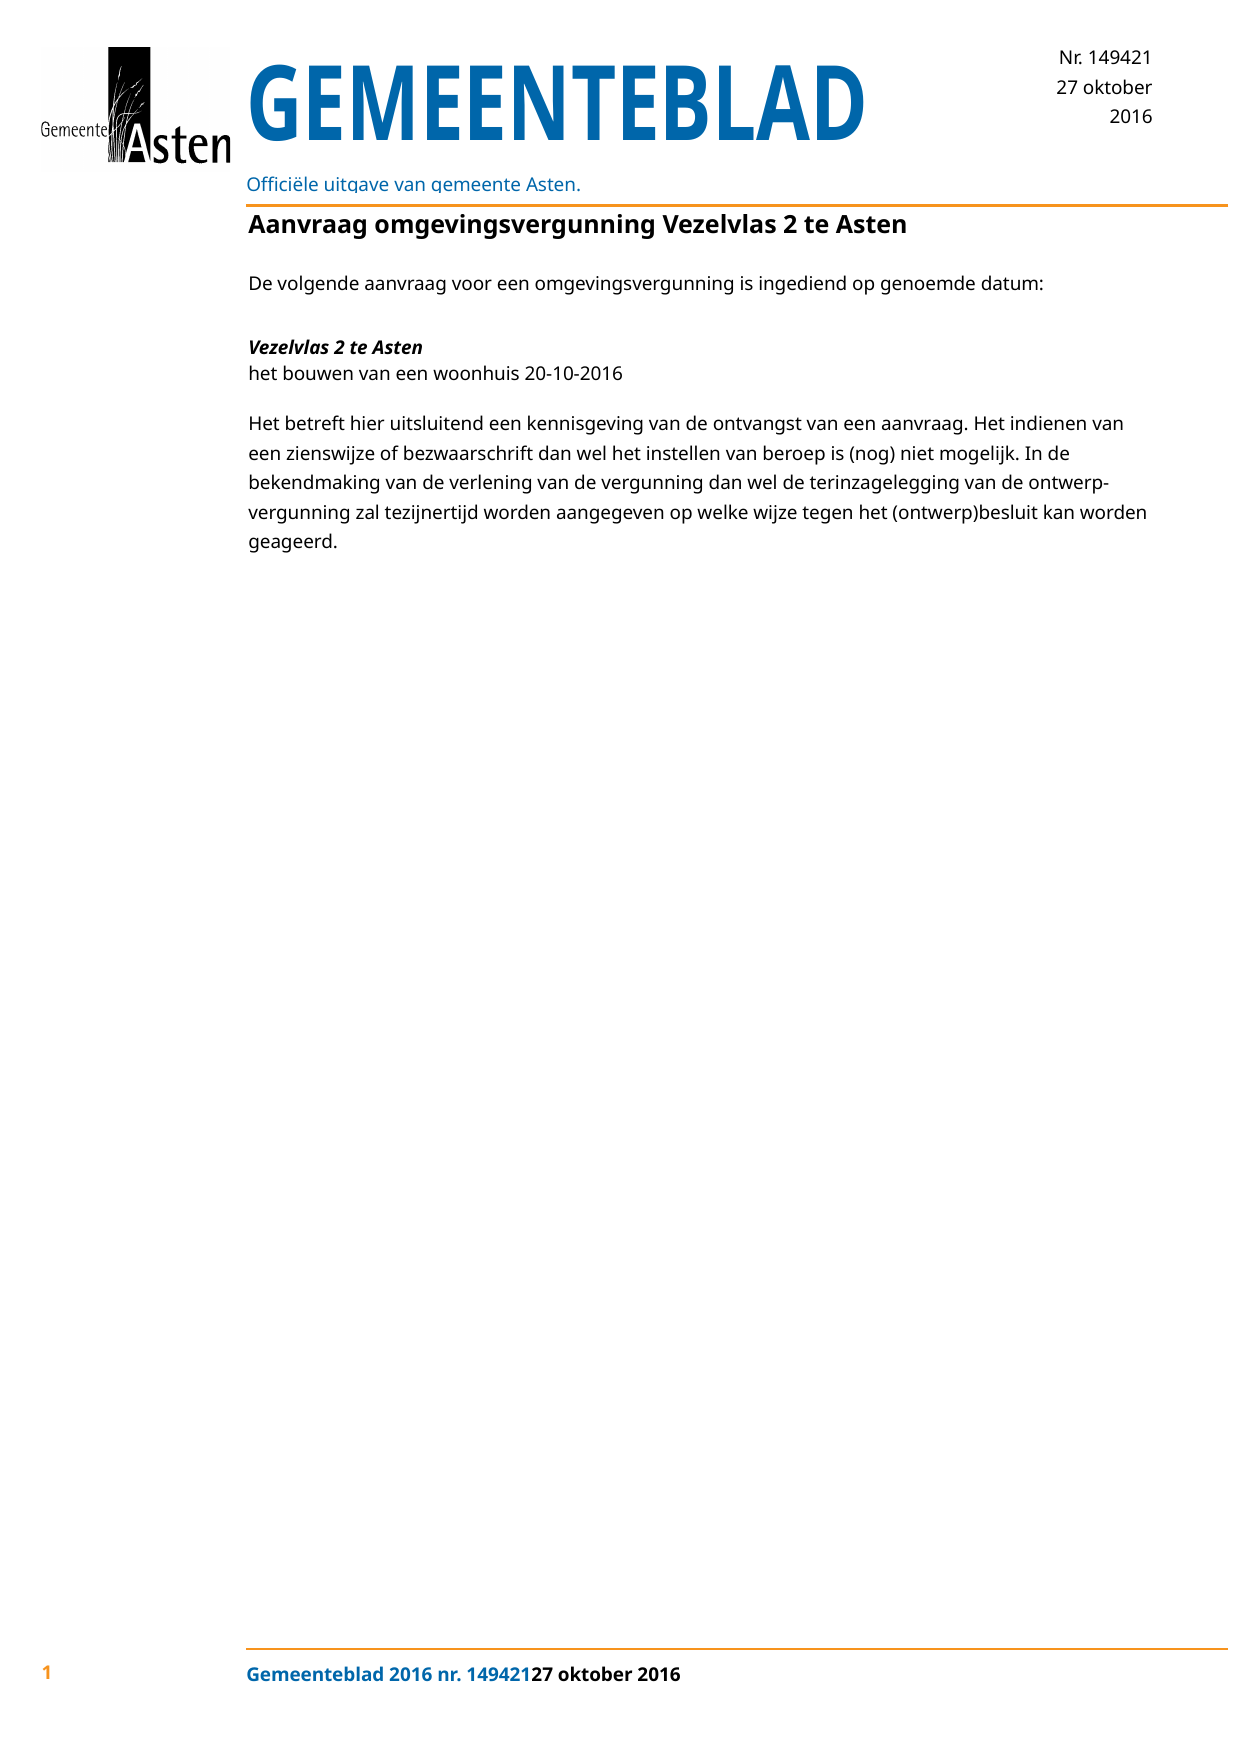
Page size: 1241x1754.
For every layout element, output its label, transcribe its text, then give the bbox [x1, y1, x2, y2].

text Vezelvlas 2 te Asten [248, 334, 1152, 360]
text Aanvraag omgevingsvergunning Vezelvlas 2 te Asten [248, 207, 1152, 241]
picture [41, 47, 231, 172]
text Het betreft hier uitsluitend een kennisgeving van de ontvangst van een aanvraag. Het indienen van een zienswijze of bezwaarschrift dan wel het instellen van beroep is (nog) niet mogelijk. In de bekendmaking van de verlening van de vergunning dan wel de terinzagelegging van de ontwerp-vergunning zal tezijnertijd worden aangegeven op welke wijze tegen het (ontwerp)besluit kan worden geageerd. [248, 410, 1152, 554]
text het bouwen van een woonhuis 20-10-2016 [248, 360, 1152, 386]
text De volgende aanvraag voor een omgevingsvergunning is ingediend op genoemde datum: [248, 270, 1152, 296]
